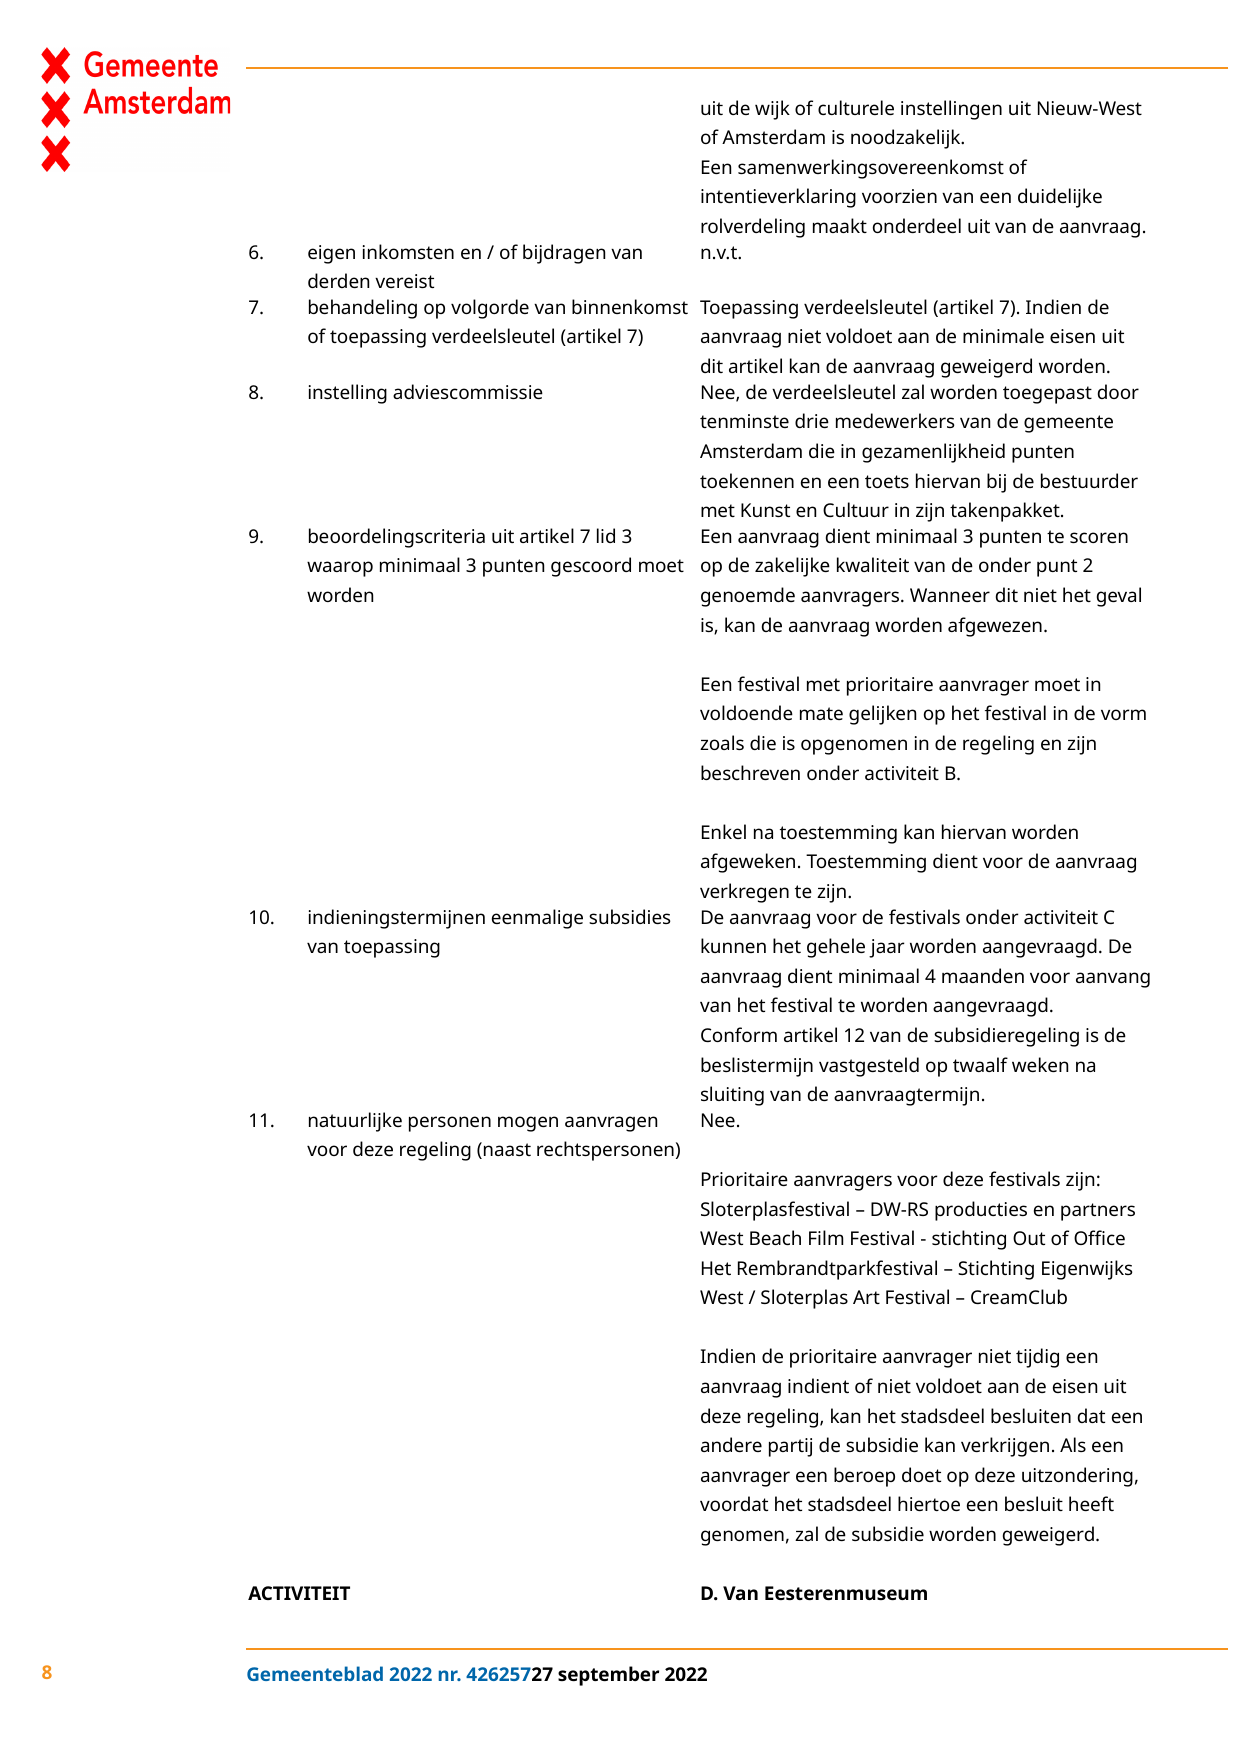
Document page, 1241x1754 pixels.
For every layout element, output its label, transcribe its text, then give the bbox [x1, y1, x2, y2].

table_cell uit de wijk of culturele instellingen uit Nieuw-West of Amsterdam is noodzakelijk. Een samenwerkingsovereenkomst of intentieverklaring voorzien van een duidelijke rolverdeling maakt onderdeel uit van de aanvraag. [700, 95, 1152, 239]
table_cell Nee, de verdeelsleutel zal worden toegepast door tenminste drie medewerkers van de gemeente Amsterdam die in gezamenlijkheid punten toekennen en een toets hiervan bij de bestuurder met Kunst en Cultuur in zijn takenpakket. [700, 379, 1152, 523]
table_cell indieningstermijnen eenmalige subsidies van toepassing [248, 904, 700, 1107]
table_cell Toepassing verdeelsleutel (artikel 7). Indien de aanvraag niet voldoet aan de minimale eisen uit dit artikel kan de aanvraag geweigerd worden. [700, 294, 1152, 379]
table_cell instelling adviescommissie [248, 379, 700, 523]
picture [41, 47, 231, 172]
table_cell natuurlijke personen mogen aanvragen voor deze regeling (naast rechtspersonen) [248, 1107, 700, 1547]
table_cell eigen inkomsten en / of bijdragen van derden vereist [248, 239, 700, 294]
table_cell behandeling op volgorde van binnenkomst of toepassing verdeelsleutel (artikel 7) [248, 294, 700, 379]
table_header ACTIVITEIT [248, 1580, 700, 1606]
table_cell n.v.t. [700, 239, 1152, 294]
table_cell De aanvraag voor de festivals onder activiteit C kunnen het gehele jaar worden aangevraagd. De aanvraag dient minimaal 4 maanden voor aanvang van het festival te worden aangevraagd. Conform artikel 12 van de subsidieregeling is de beslistermijn vastgesteld op twaalf weken na sluiting van de aanvraagtermijn. [700, 904, 1152, 1107]
table_cell [248, 95, 700, 239]
table_cell beoordelingscriteria uit artikel 7 lid 3 waarop minimaal 3 punten gescoord moet worden [248, 523, 700, 904]
table_header D. Van Eesterenmuseum [700, 1580, 1152, 1606]
table_cell Een aanvraag dient minimaal 3 punten te scoren op de zakelijke kwaliteit van de onder punt 2 genoemde aanvragers. Wanneer dit niet het geval is, kan de aanvraag worden afgewezen. Een festival met prioritaire aanvrager moet in voldoende mate gelijken op het festival in de vorm zoals die is opgenomen in de regeling en zijn beschreven onder activiteit B. Enkel na toestemming kan hiervan worden afgeweken. Toestemming dient voor de aanvraag verkregen te zijn. [700, 523, 1152, 904]
table_cell Nee. Prioritaire aanvragers voor deze festivals zijn: Sloterplasfestival – DW-RS producties en partners West Beach Film Festival - stichting Out of Office Het Rembrandtparkfestival – Stichting Eigenwijks West / Sloterplas Art Festival – CreamClub Indien de prioritaire aanvrager niet tijdig een aanvraag indient of niet voldoet aan de eisen uit deze regeling, kan het stadsdeel besluiten dat een andere partij de subsidie kan verkrijgen. Als een aanvrager een beroep doet op deze uitzondering, voordat het stadsdeel hiertoe een besluit heeft genomen, zal de subsidie worden geweigerd. [700, 1107, 1152, 1547]
